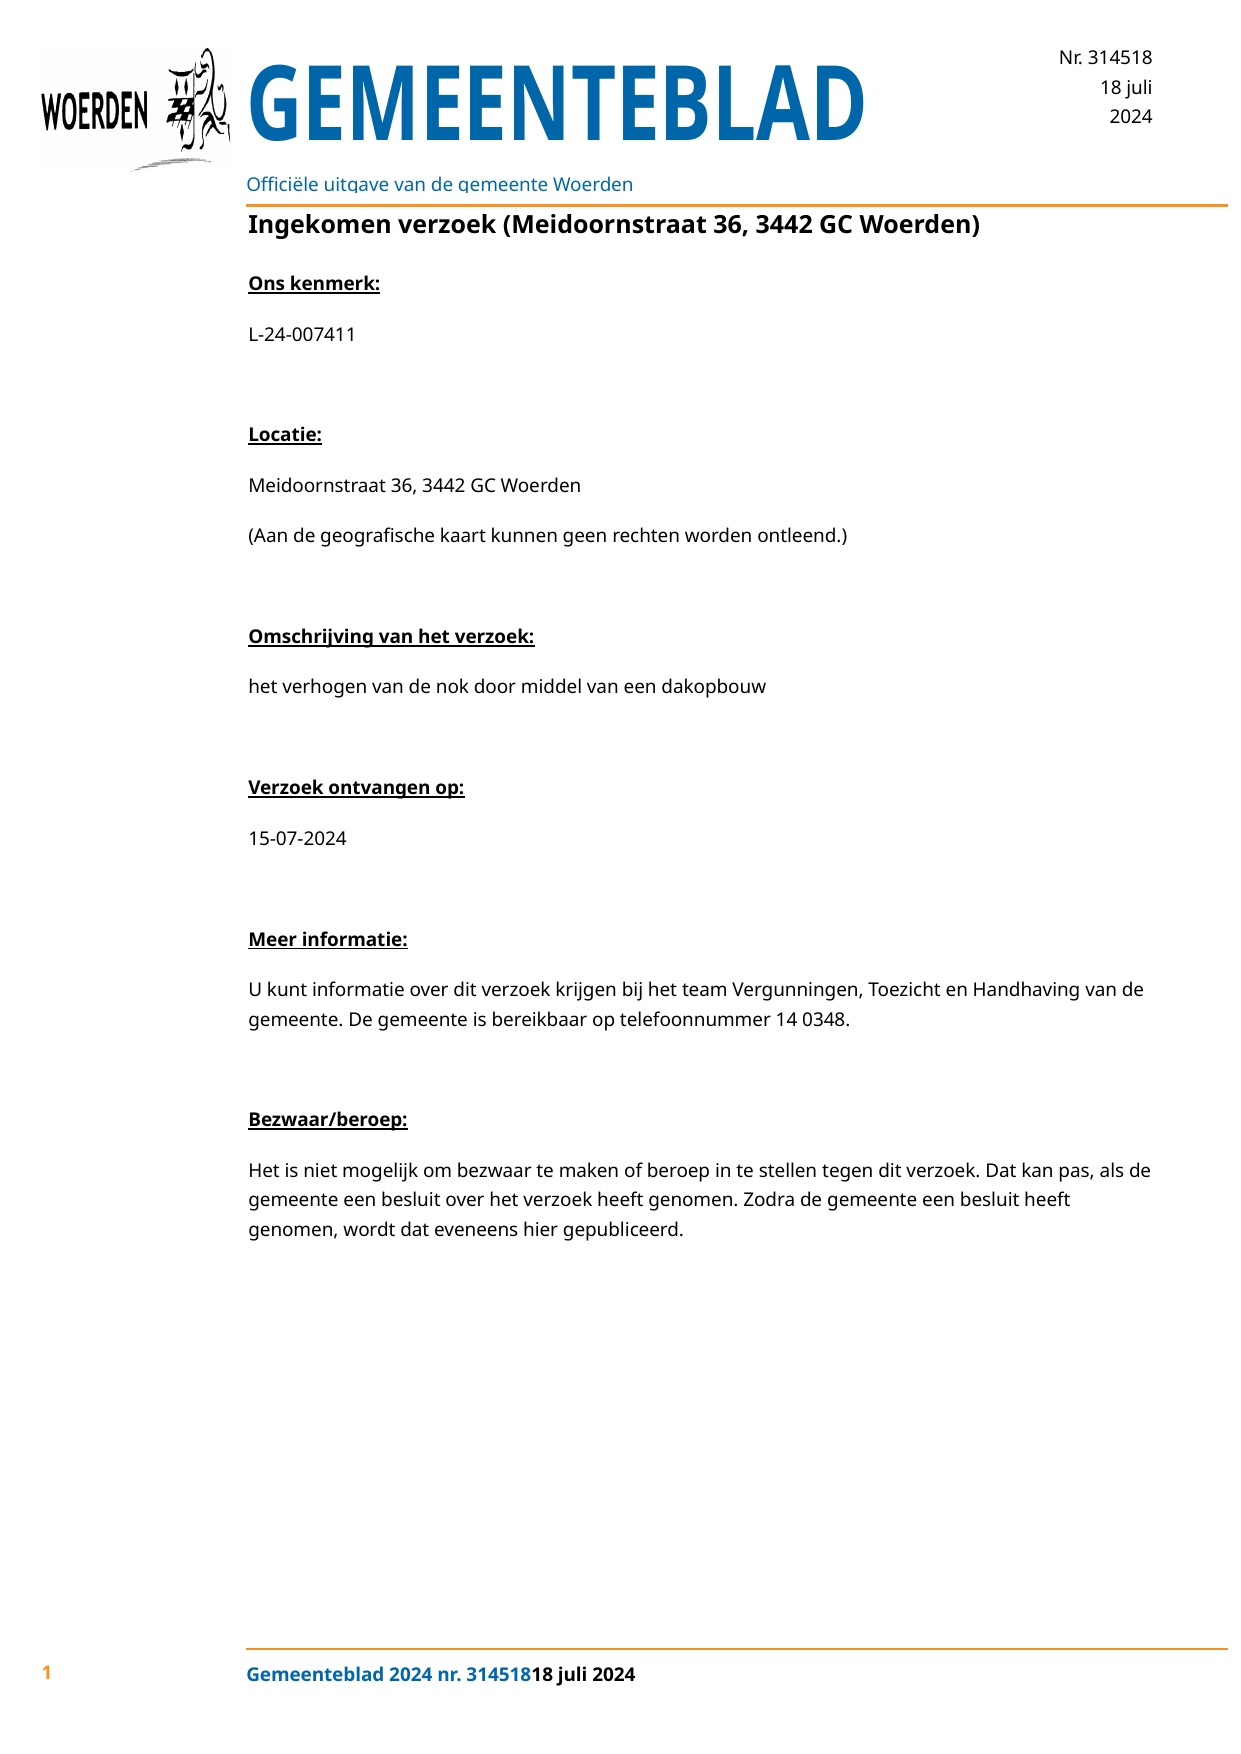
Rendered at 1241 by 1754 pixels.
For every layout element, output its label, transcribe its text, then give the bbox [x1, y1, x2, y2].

text Omschrijving van het verzoek: [248, 623, 1152, 649]
text Bezwaar/beroep: [248, 1107, 1152, 1132]
text 15-07-2024 [248, 825, 1152, 851]
text het verhogen van de nok door middel van een dakopbouw [248, 674, 1152, 699]
picture [41, 47, 231, 172]
text Locatie: [248, 422, 1152, 447]
text (Aan de geografische kaart kunnen geen rechten worden ontleend.) [248, 522, 1152, 548]
text Meidoornstraat 36, 3442 GC Woerden [248, 472, 1152, 498]
text Verzoek ontvangen op: [248, 774, 1152, 800]
text U kunt informatie over dit verzoek krijgen bij het team Vergunningen, Toezicht en Handhaving van de gemeente. De gemeente is bereikbaar op telefoonnummer 14 0348. [248, 976, 1152, 1031]
text Het is niet mogelijk om bezwaar te maken of beroep in te stellen tegen dit verzoek. Dat kan pas, als de gemeente een besluit over het verzoek heeft genomen. Zodra de gemeente een besluit heeft genomen, wordt dat eveneens hier gepubliceerd. [248, 1157, 1152, 1242]
text L-24-007411 [248, 321, 1152, 346]
text Ingekomen verzoek (Meidoornstraat 36, 3442 GC Woerden) [248, 207, 1152, 241]
text Meer informatie: [248, 926, 1152, 951]
text Ons kenmerk: [248, 270, 1152, 296]
